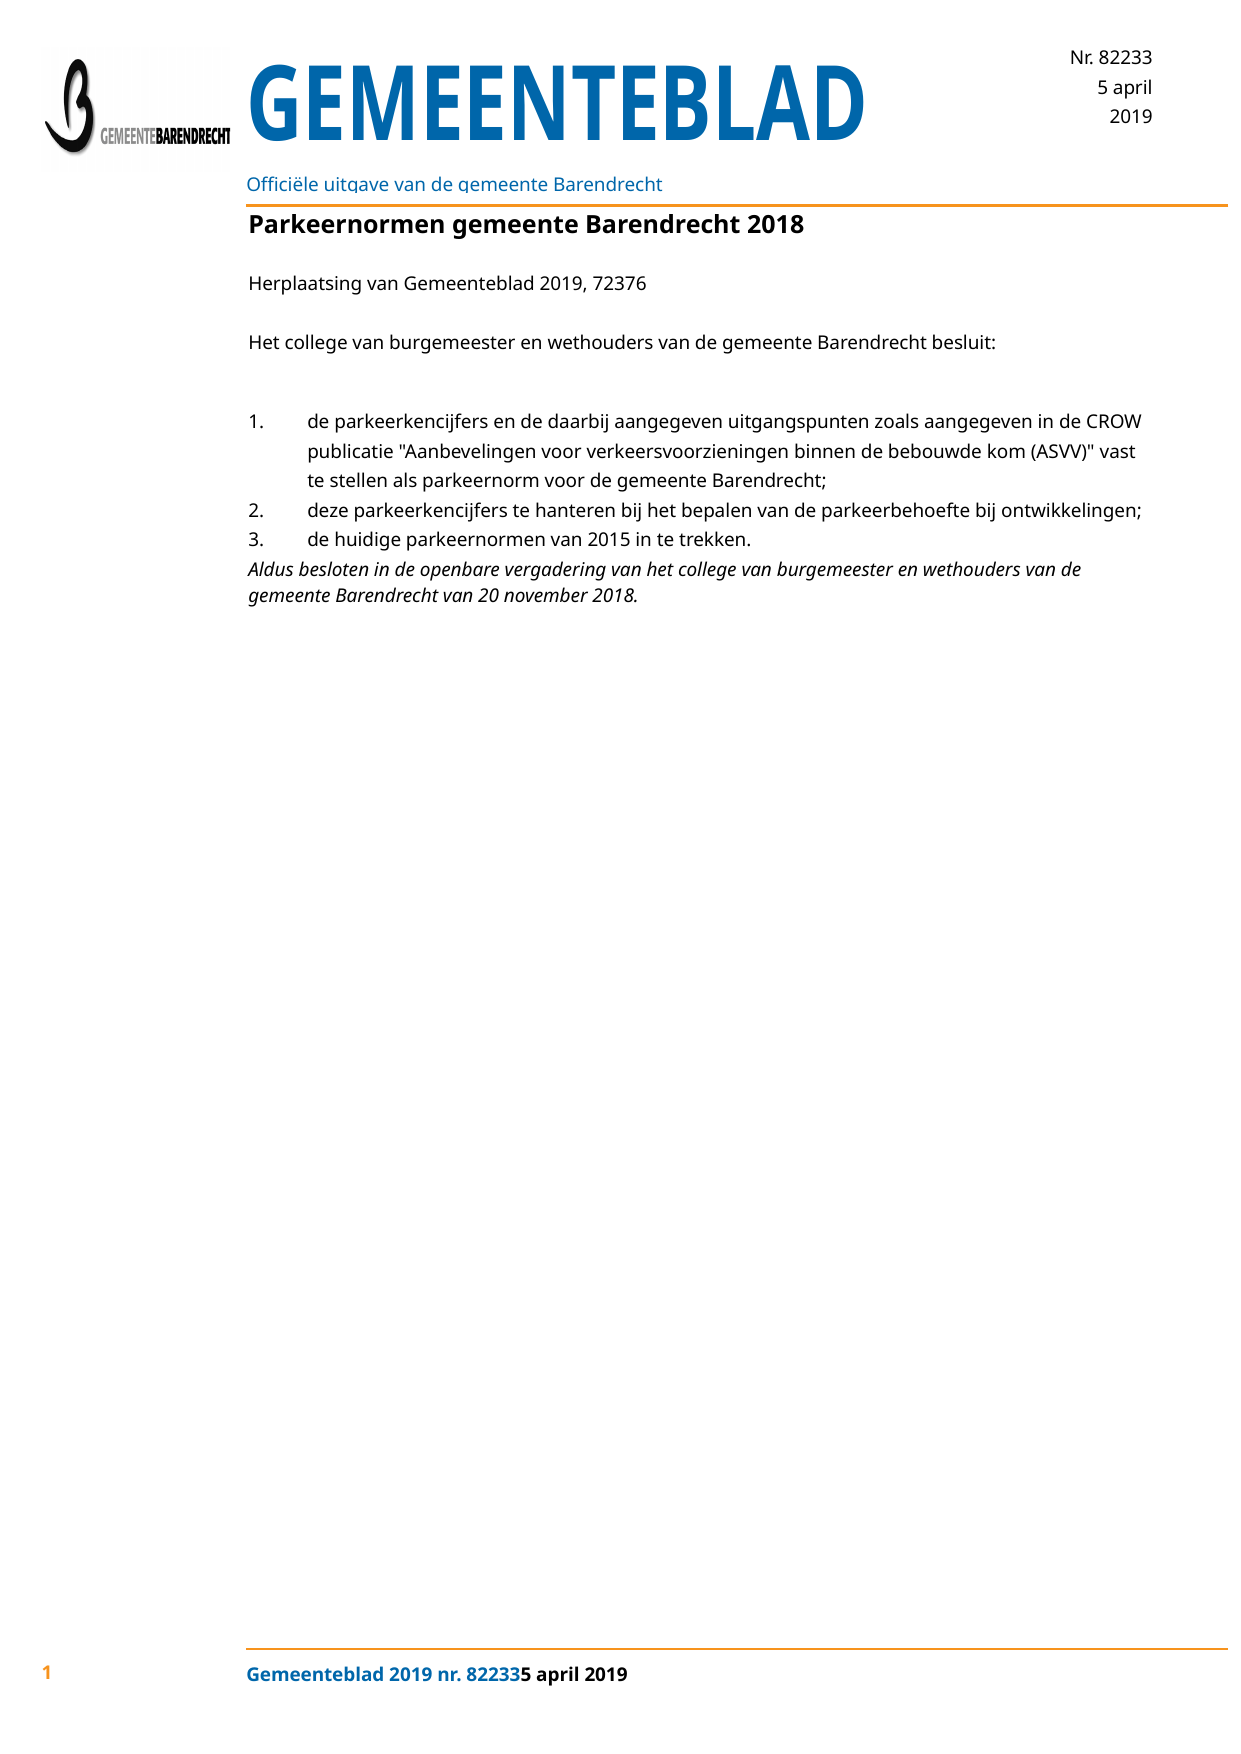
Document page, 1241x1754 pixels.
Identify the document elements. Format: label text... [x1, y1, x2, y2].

list de parkeerkencijfers en de daarbij aangegeven uitgangspunten zoals aangegeven in de CROW publicatie "Aanbevelingen voor verkeersvoorzieningen binnen de bebouwde kom (ASVV)" vast te stellen als parkeernorm voor de gemeente Barendrecht; [248, 408, 1152, 493]
text Het college van burgemeester en wethouders van de gemeente Barendrecht besluit: [248, 329, 1152, 355]
picture [41, 47, 231, 172]
text Aldus besloten in de openbare vergadering van het college van burgemeester en wethouders van de gemeente Barendrecht van 20 november 2018. [248, 556, 1152, 608]
text Parkeernormen gemeente Barendrecht 2018 [248, 207, 1152, 241]
list deze parkeerkencijfers te hanteren bij het bepalen van de parkeerbehoefte bij ontwikkelingen; [248, 497, 1152, 523]
text Herplaatsing van Gemeenteblad 2019, 72376 [248, 270, 1152, 296]
list de huidige parkeernormen van 2015 in te trekken. [248, 527, 1152, 552]
